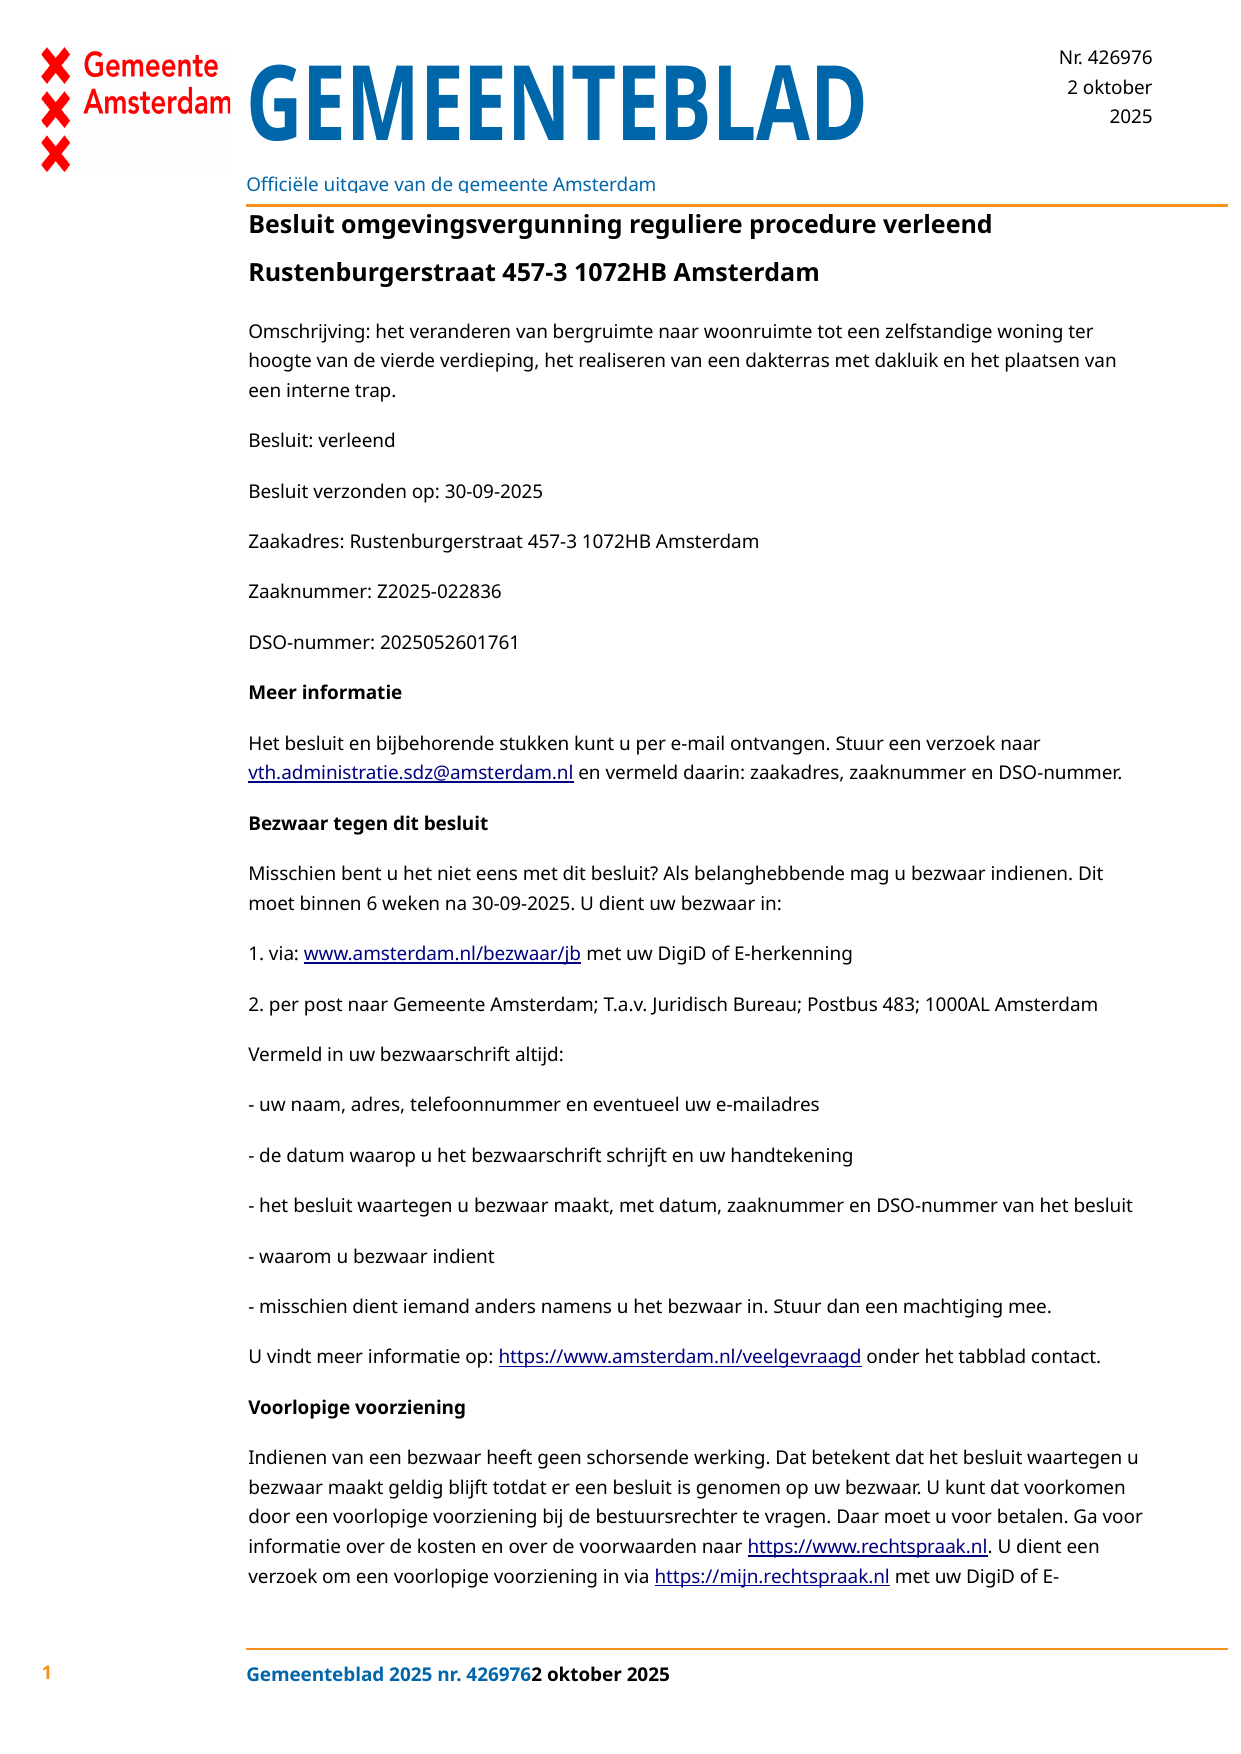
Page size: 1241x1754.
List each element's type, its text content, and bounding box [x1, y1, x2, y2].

text - het besluit waartegen u bezwaar maakt, met datum, zaaknummer en DSO-nummer van het besluit [248, 1192, 1152, 1218]
text - misschien dient iemand anders namens u het bezwaar in. Stuur dan een machtiging mee. [248, 1293, 1152, 1319]
text U vindt meer informatie op: https://www.amsterdam.nl/veelgevraagd onder het tabblad contact. [248, 1344, 1152, 1369]
text 1. via: www.amsterdam.nl/bezwaar/jb met uw DigiD of E-herkenning [248, 940, 1152, 966]
text Zaaknummer: Z2025-022836 [248, 579, 1152, 604]
text 2. per post naar Gemeente Amsterdam; T.a.v. Juridisch Bureau; Postbus 483; 1000AL Amsterdam [248, 991, 1152, 1017]
picture [41, 47, 231, 172]
text Besluit omgevingsvergunning reguliere procedure verleend Rustenburgerstraat 457-3 1072HB Amsterdam [248, 207, 1152, 288]
text DSO-nummer: 2025052601761 [248, 629, 1152, 655]
text Bezwaar tegen dit besluit [248, 810, 1152, 836]
text Meer informatie [248, 679, 1152, 705]
text Zaakadres: Rustenburgerstraat 457-3 1072HB Amsterdam [248, 528, 1152, 554]
text Vermeld in uw bezwaarschrift altijd: [248, 1041, 1152, 1067]
text Misschien bent u het niet eens met dit besluit? Als belanghebbende mag u bezwaar indienen. Dit moet binnen 6 weken na 30-09-2025. U dient uw bezwaar in: [248, 860, 1152, 916]
text - de datum waarop u het bezwaarschrift schrijft en uw handtekening [248, 1142, 1152, 1168]
text - waarom u bezwaar indient [248, 1243, 1152, 1269]
text Besluit: verleend [248, 427, 1152, 453]
text Indienen van een bezwaar heeft geen schorsende werking. Dat betekent dat het besluit waartegen u bezwaar maakt geldig blijft totdat er een besluit is genomen op uw bezwaar. U kunt dat voorkomen door een voorlopige voorziening bij de bestuursrechter te vragen. Daar moet u voor betalen. Ga voor informatie over de kosten en over de voorwaarden naar https://www.rechtspraak.nl. U dient een verzoek om een voorlopige voorziening in via https://mijn.rechtspraak.nl met uw DigiD of E- [248, 1444, 1152, 1589]
text - uw naam, adres, telefoonnummer en eventueel uw e-mailadres [248, 1092, 1152, 1117]
text Besluit verzonden op: 30-09-2025 [248, 478, 1152, 504]
text Het besluit en bijbehorende stukken kunt u per e-mail ontvangen. Stuur een verzoek naar vth.administratie.sdz@amsterdam.nl en vermeld daarin: zaakadres, zaaknummer en DSO-nummer. [248, 730, 1152, 785]
text Omschrijving: het veranderen van bergruimte naar woonruimte tot een zelfstandige woning ter hoogte van de vierde verdieping, het realiseren van een dakterras met dakluik en het plaatsen van een interne trap. [248, 318, 1152, 403]
text Voorlopige voorziening [248, 1394, 1152, 1420]
